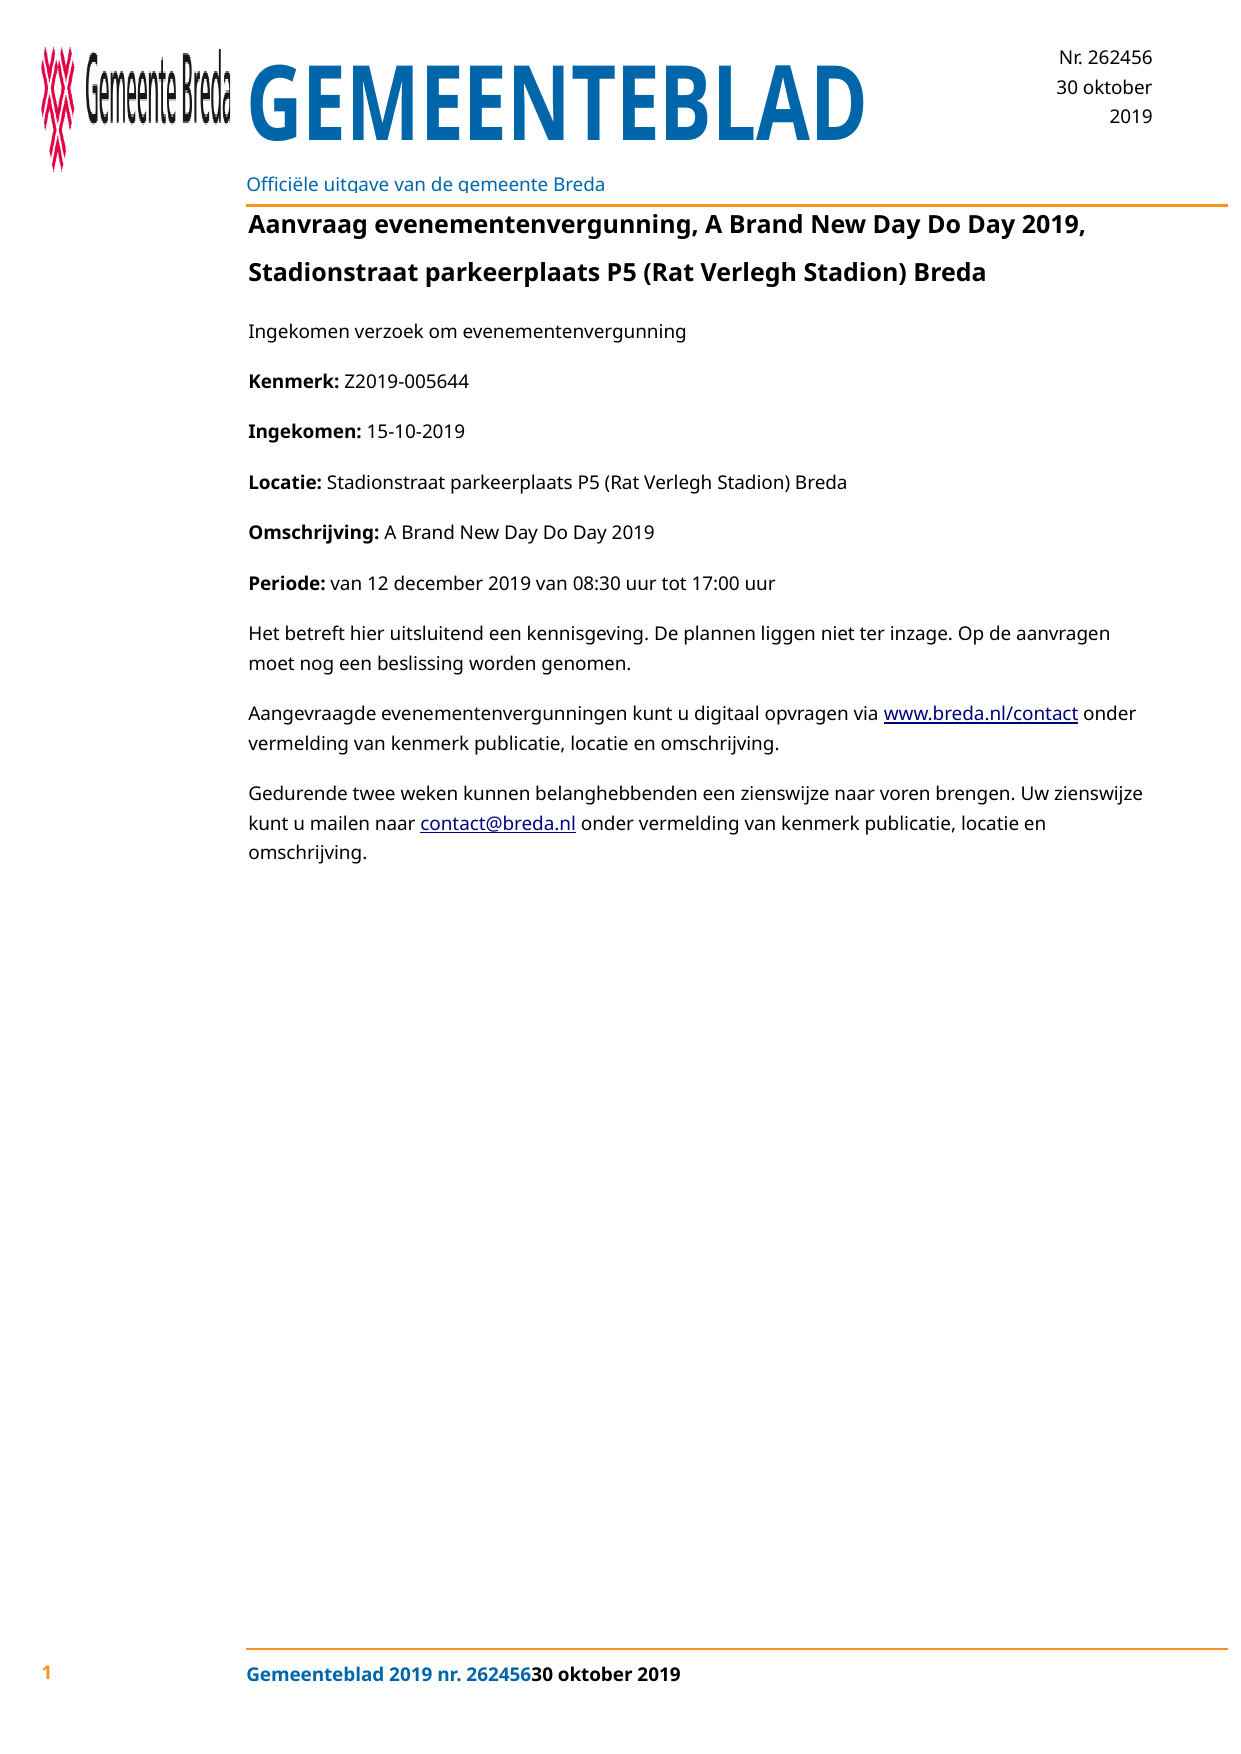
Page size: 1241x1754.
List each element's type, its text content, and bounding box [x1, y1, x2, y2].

text Aanvraag evenementenvergunning, A Brand New Day Do Day 2019, Stadionstraat parkeerplaats P5 (Rat Verlegh Stadion) Breda [248, 207, 1152, 288]
text Locatie: Stadionstraat parkeerplaats P5 (Rat Verlegh Stadion) Breda [248, 469, 1152, 495]
text Ingekomen: 15-10-2019 [248, 419, 1152, 444]
text Omschrijving: A Brand New Day Do Day 2019 [248, 519, 1152, 545]
picture [41, 47, 231, 172]
text Het betreft hier uitsluitend een kennisgeving. De plannen liggen niet ter inzage. Op de aanvragen moet nog een beslissing worden genomen. [248, 620, 1152, 676]
text Aangevraagde evenementenvergunningen kunt u digitaal opvragen via www.breda.nl/contact onder vermelding van kenmerk publicatie, locatie en omschrijving. [248, 700, 1152, 756]
text Periode: van 12 december 2019 van 08:30 uur tot 17:00 uur [248, 570, 1152, 596]
text Kenmerk: Z2019-005644 [248, 368, 1152, 394]
text Gedurende twee weken kunnen belanghebbenden een zienswijze naar voren brengen. Uw zienswijze kunt u mailen naar contact@breda.nl onder vermelding van kenmerk publicatie, locatie en omschrijving. [248, 780, 1152, 865]
text Ingekomen verzoek om evenementenvergunning [248, 318, 1152, 344]
